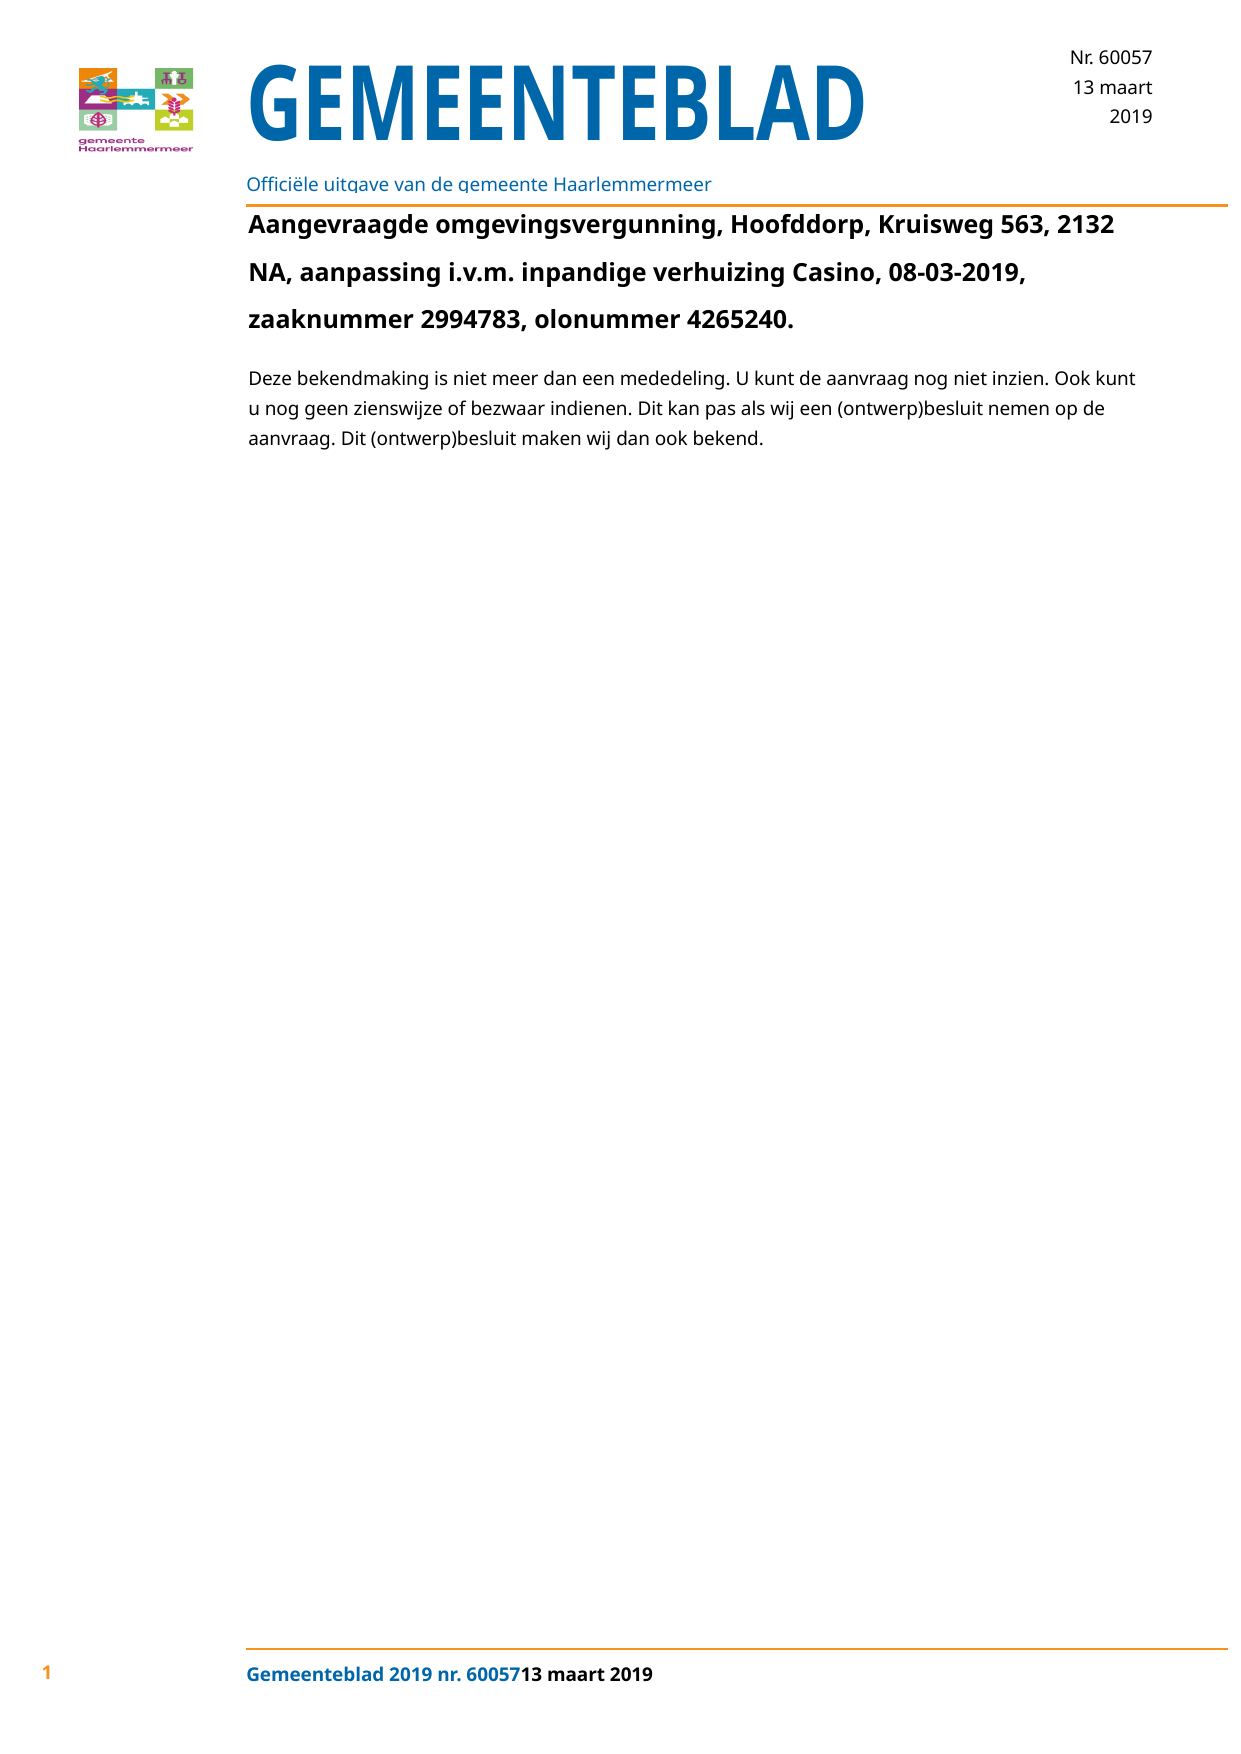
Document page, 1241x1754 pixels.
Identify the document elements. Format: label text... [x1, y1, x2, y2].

picture [41, 47, 231, 172]
text Deze bekendmaking is niet meer dan een mededeling. U kunt de aanvraag nog niet inzien. Ook kunt u nog geen zienswijze of bezwaar indienen. Dit kan pas als wij een (ontwerp)besluit nemen op de aanvraag. Dit (ontwerp)besluit maken wij dan ook bekend. [248, 366, 1152, 450]
text Aangevraagde omgevingsvergunning, Hoofddorp, Kruisweg 563, 2132 NA, aanpassing i.v.m. inpandige verhuizing Casino, 08-03-2019, zaaknummer 2994783, olonummer 4265240. [248, 207, 1152, 336]
